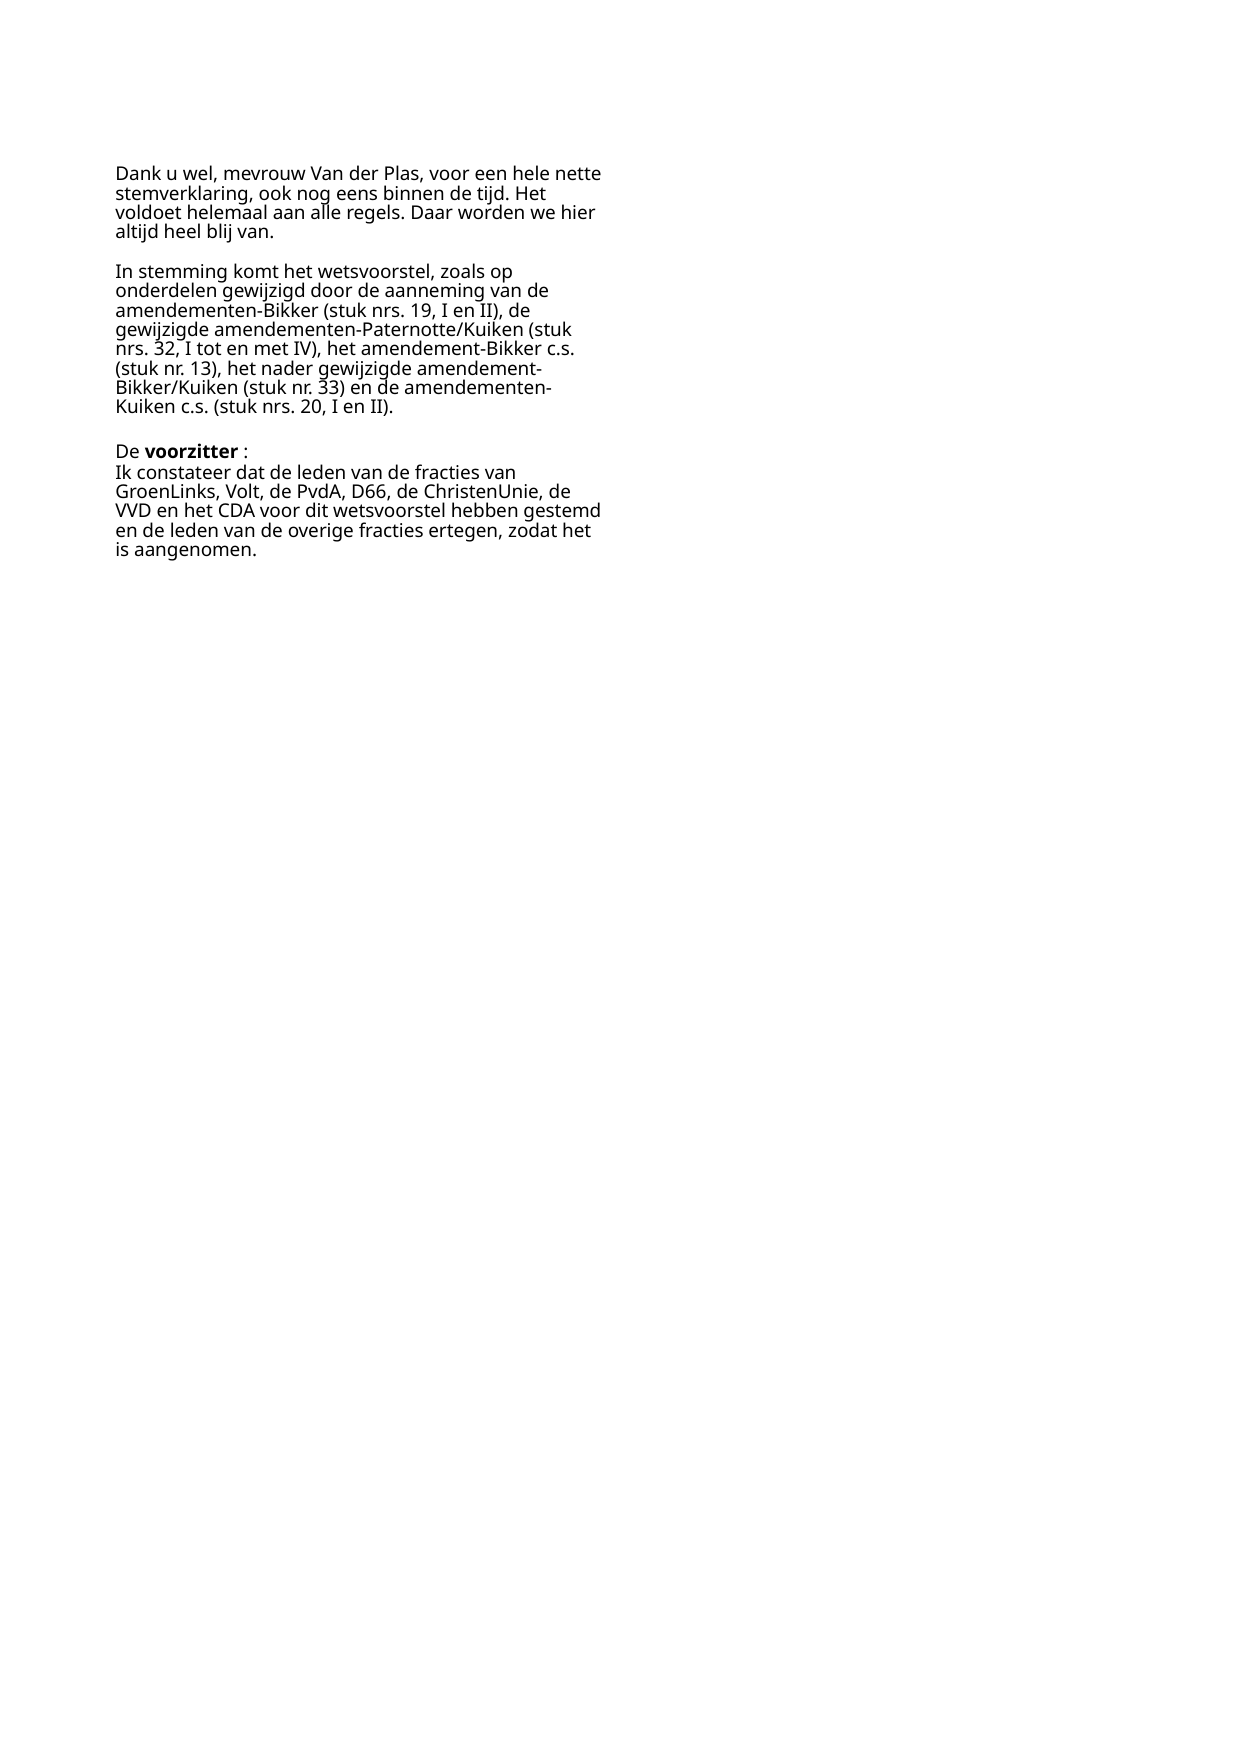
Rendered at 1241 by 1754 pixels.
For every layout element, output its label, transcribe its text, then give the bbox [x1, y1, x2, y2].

text Ik constateer dat de leden van de fracties van GroenLinks, Volt, de PvdA, D66, de ChristenUnie, de VVD en het CDA voor dit wetsvoorstel hebben gestemd en de leden van de overige fracties ertegen, zodat het is aangenomen. [115, 464, 605, 560]
text Dank u wel, mevrouw Van der Plas, voor een hele nette stemverklaring, ook nog eens binnen de tijd. Het voldoet helemaal aan alle regels. Daar worden we hier altijd heel blij van. [115, 165, 605, 242]
text In stemming komt het wetsvoorstel, zoals op onderdelen gewijzigd door de aanneming van de amendementen-Bikker (stuk nrs. 19, I en II), de gewijzigde amendementen-Paternotte/Kuiken (stuk nrs. 32, I tot en met IV), het amendement-Bikker c.s. (stuk nr. 13), het nader gewijzigde amendement-Bikker/Kuiken (stuk nr. 33) en de amendementen-Kuiken c.s. (stuk nrs. 20, I en II). [115, 263, 605, 417]
text De voorzitter : [115, 438, 605, 464]
